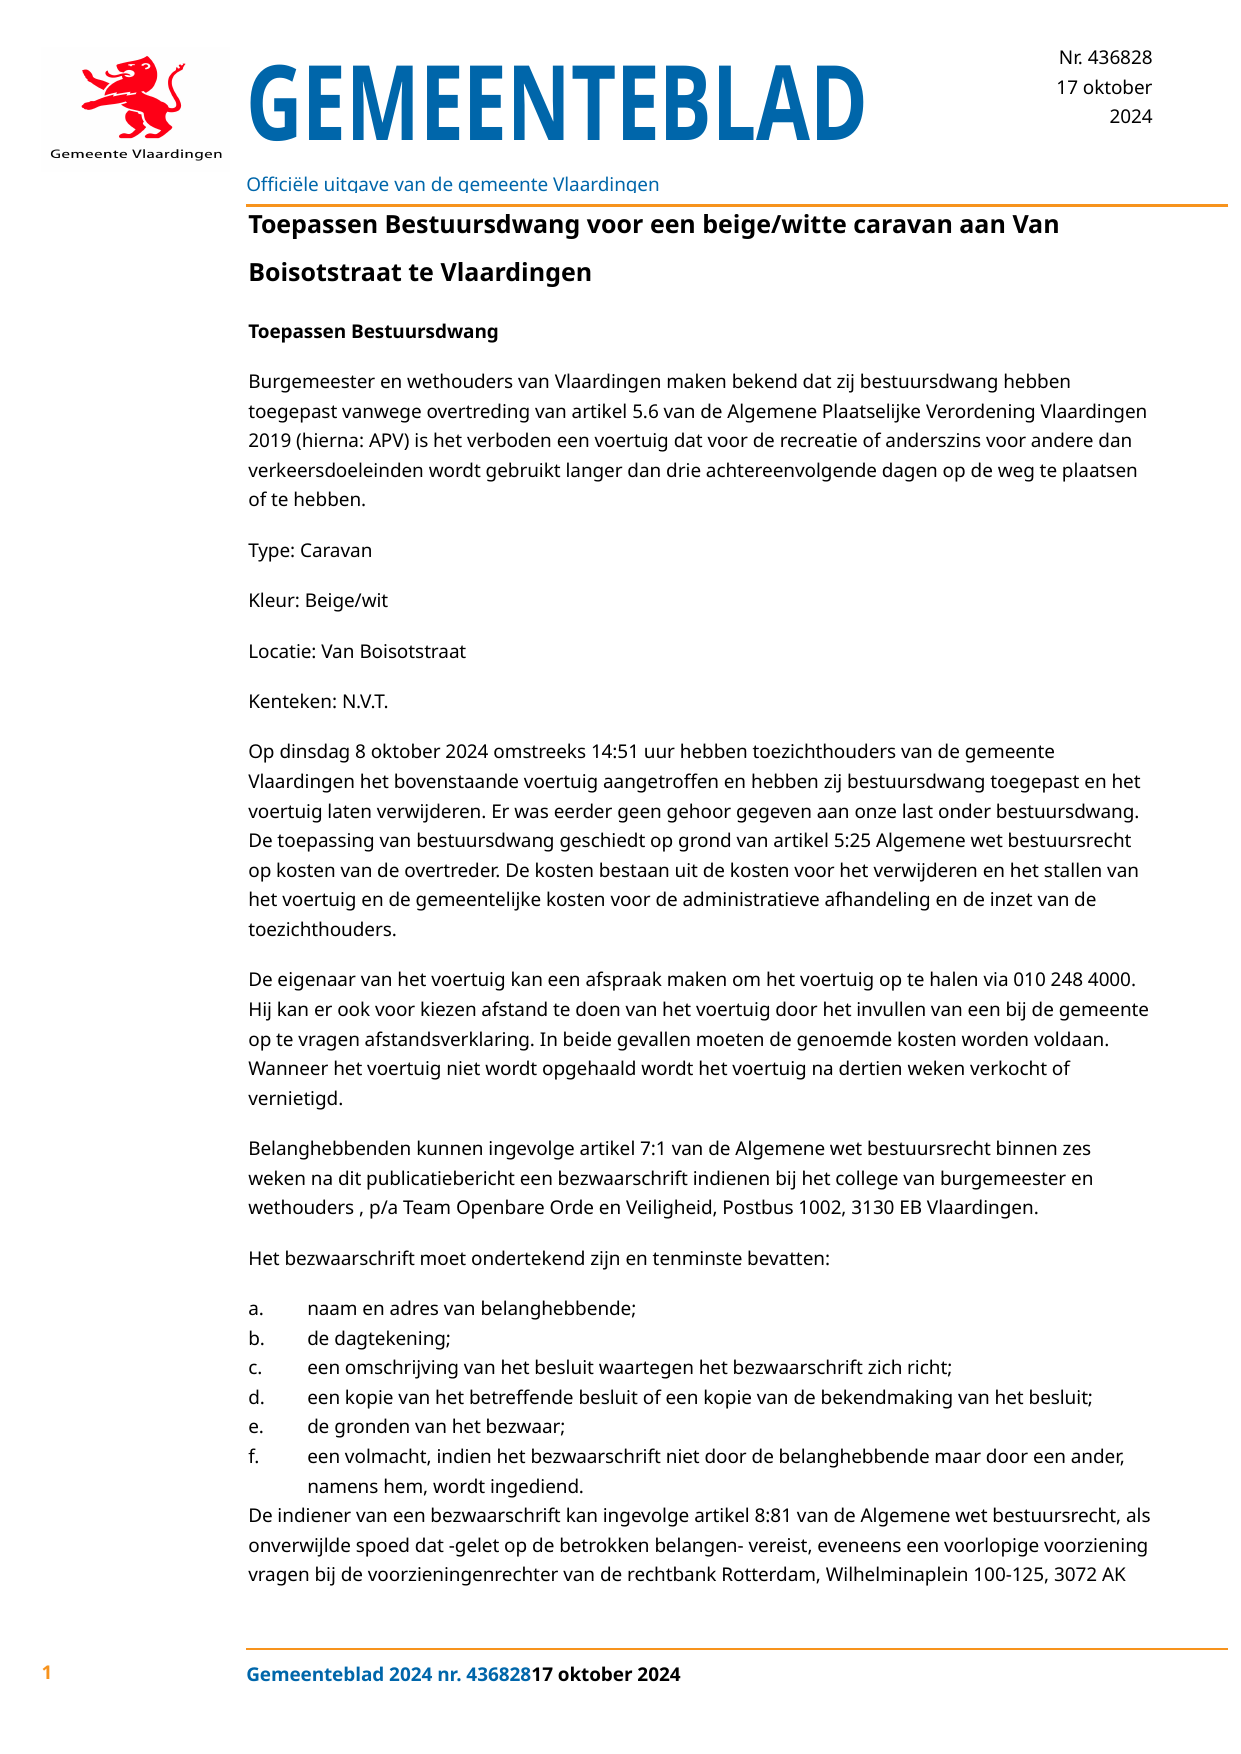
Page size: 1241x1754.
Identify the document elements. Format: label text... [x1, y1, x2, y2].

list de gronden van het bezwaar; [248, 1414, 1152, 1439]
list de dagtekening; [248, 1325, 1152, 1351]
text De indiener van een bezwaarschrift kan ingevolge artikel 8:81 van de Algemene wet bestuursrecht, als onverwijlde spoed dat -gelet op de betrokken belangen- vereist, eveneens een voorlopige voorziening vragen bij de voorzieningenrechter van de rechtbank Rotterdam, Wilhelminaplein 100-125, 3072 AK [248, 1502, 1152, 1587]
text Locatie: Van Boisotstraat [248, 638, 1152, 664]
list naam en adres van belanghebbende; [248, 1295, 1152, 1321]
list een kopie van het betreffende besluit of een kopie van de bekendmaking van het besluit; [248, 1384, 1152, 1410]
text Kleur: Beige/wit [248, 587, 1152, 613]
text Type: Caravan [248, 537, 1152, 563]
text De eigenaar van het voertuig kan een afspraak maken om het voertuig op te halen via 010 248 4000. Hij kan er ook voor kiezen afstand te doen van het voertuig door het invullen van een bij de gemeente op te vragen afstandsverklaring. In beide gevallen moeten de genoemde kosten worden voldaan. Wanneer het voertuig niet wordt opgehaald wordt het voertuig na dertien weken verkocht of vernietigd. [248, 967, 1152, 1111]
text Op dinsdag 8 oktober 2024 omstreeks 14:51 uur hebben toezichthouders van de gemeente Vlaardingen het bovenstaande voertuig aangetroffen en hebben zij bestuursdwang toegepast en het voertuig laten verwijderen. Er was eerder geen gehoor gegeven aan onze last onder bestuursdwang. De toepassing van bestuursdwang geschiedt op grond van artikel 5:25 Algemene wet bestuursrecht op kosten van de overtreder. De kosten bestaan uit de kosten voor het verwijderen en het stallen van het voertuig en de gemeentelijke kosten voor de administratieve afhandeling en de inzet van de toezichthouders. [248, 739, 1152, 942]
text Belanghebbenden kunnen ingevolge artikel 7:1 van de Algemene wet bestuursrecht binnen zes weken na dit publicatiebericht een bezwaarschrift indienen bij het college van burgemeester en wethouders , p/a Team Openbare Orde en Veiligheid, Postbus 1002, 3130 EB Vlaardingen. [248, 1135, 1152, 1220]
text Het bezwaarschrift moet ondertekend zijn en tenminste bevatten: [248, 1245, 1152, 1271]
text Burgemeester en wethouders van Vlaardingen maken bekend dat zij bestuursdwang hebben toegepast vanwege overtreding van artikel 5.6 van de Algemene Plaatselijke Verordening Vlaardingen 2019 (hierna: APV) is het verboden een voertuig dat voor de recreatie of anderszins voor andere dan verkeersdoeleinden wordt gebruikt langer dan drie achtereenvolgende dagen op de weg te plaatsen of te hebben. [248, 368, 1152, 512]
list een omschrijving van het besluit waartegen het bezwaarschrift zich richt; [248, 1354, 1152, 1380]
list een volmacht, indien het bezwaarschrift niet door de belanghebbende maar door een ander, namens hem, wordt ingediend. [248, 1443, 1152, 1499]
picture [41, 47, 231, 172]
text Toepassen Bestuursdwang voor een beige/witte caravan aan Van Boisotstraat te Vlaardingen [248, 207, 1152, 288]
text Kenteken: N.V.T. [248, 688, 1152, 714]
text Toepassen Bestuursdwang [248, 318, 1152, 344]
